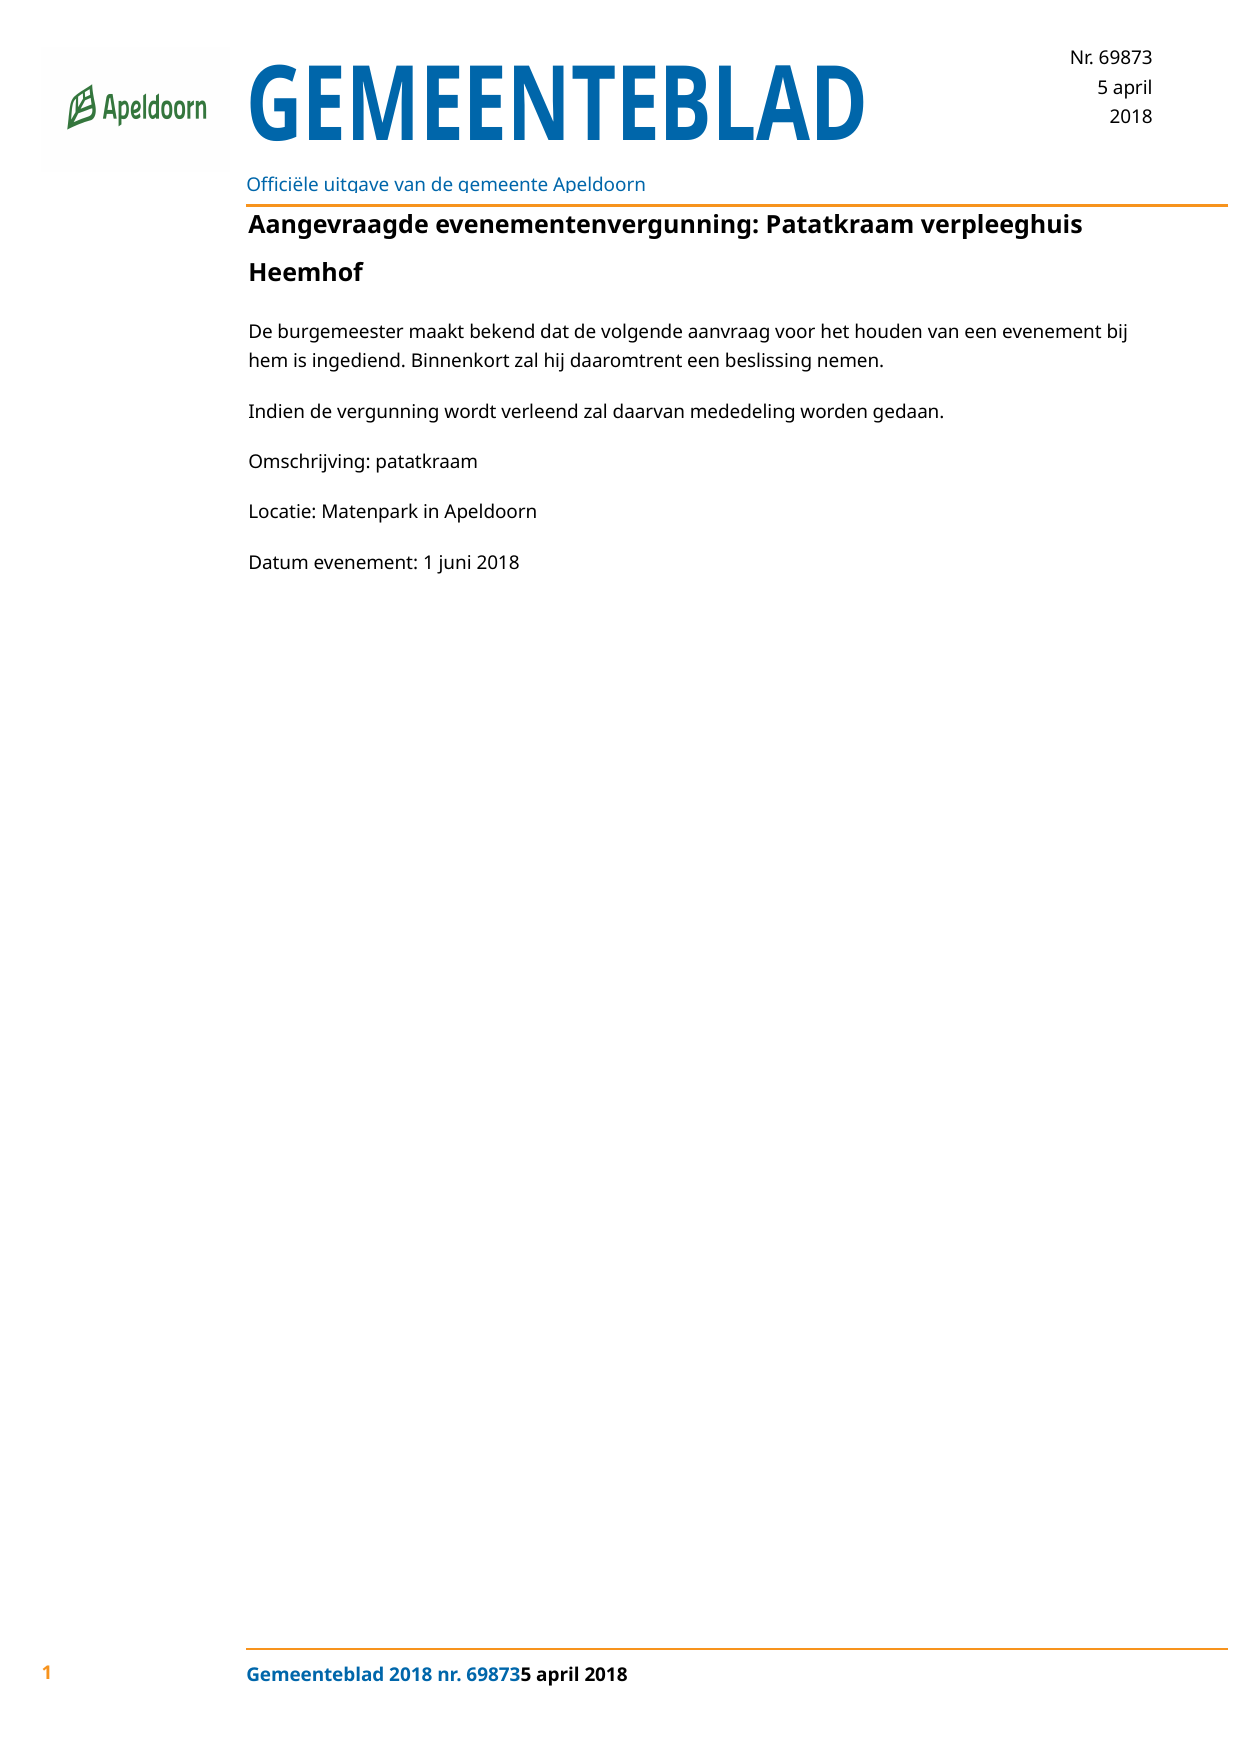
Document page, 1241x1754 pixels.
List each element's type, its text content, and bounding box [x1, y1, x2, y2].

text De burgemeester maakt bekend dat de volgende aanvraag voor het houden van een evenement bij hem is ingediend. Binnenkort zal hij daaromtrent een beslissing nemen. [248, 318, 1152, 373]
picture [41, 47, 231, 172]
text Locatie: Matenpark in Apeldoorn [248, 499, 1152, 524]
text Omschrijving: patatkraam [248, 448, 1152, 474]
text Indien de vergunning wordt verleend zal daarvan mededeling worden gedaan. [248, 398, 1152, 424]
text Aangevraagde evenementenvergunning: Patatkraam verpleeghuis Heemhof [248, 207, 1152, 288]
text Datum evenement: 1 juni 2018 [248, 549, 1152, 575]
